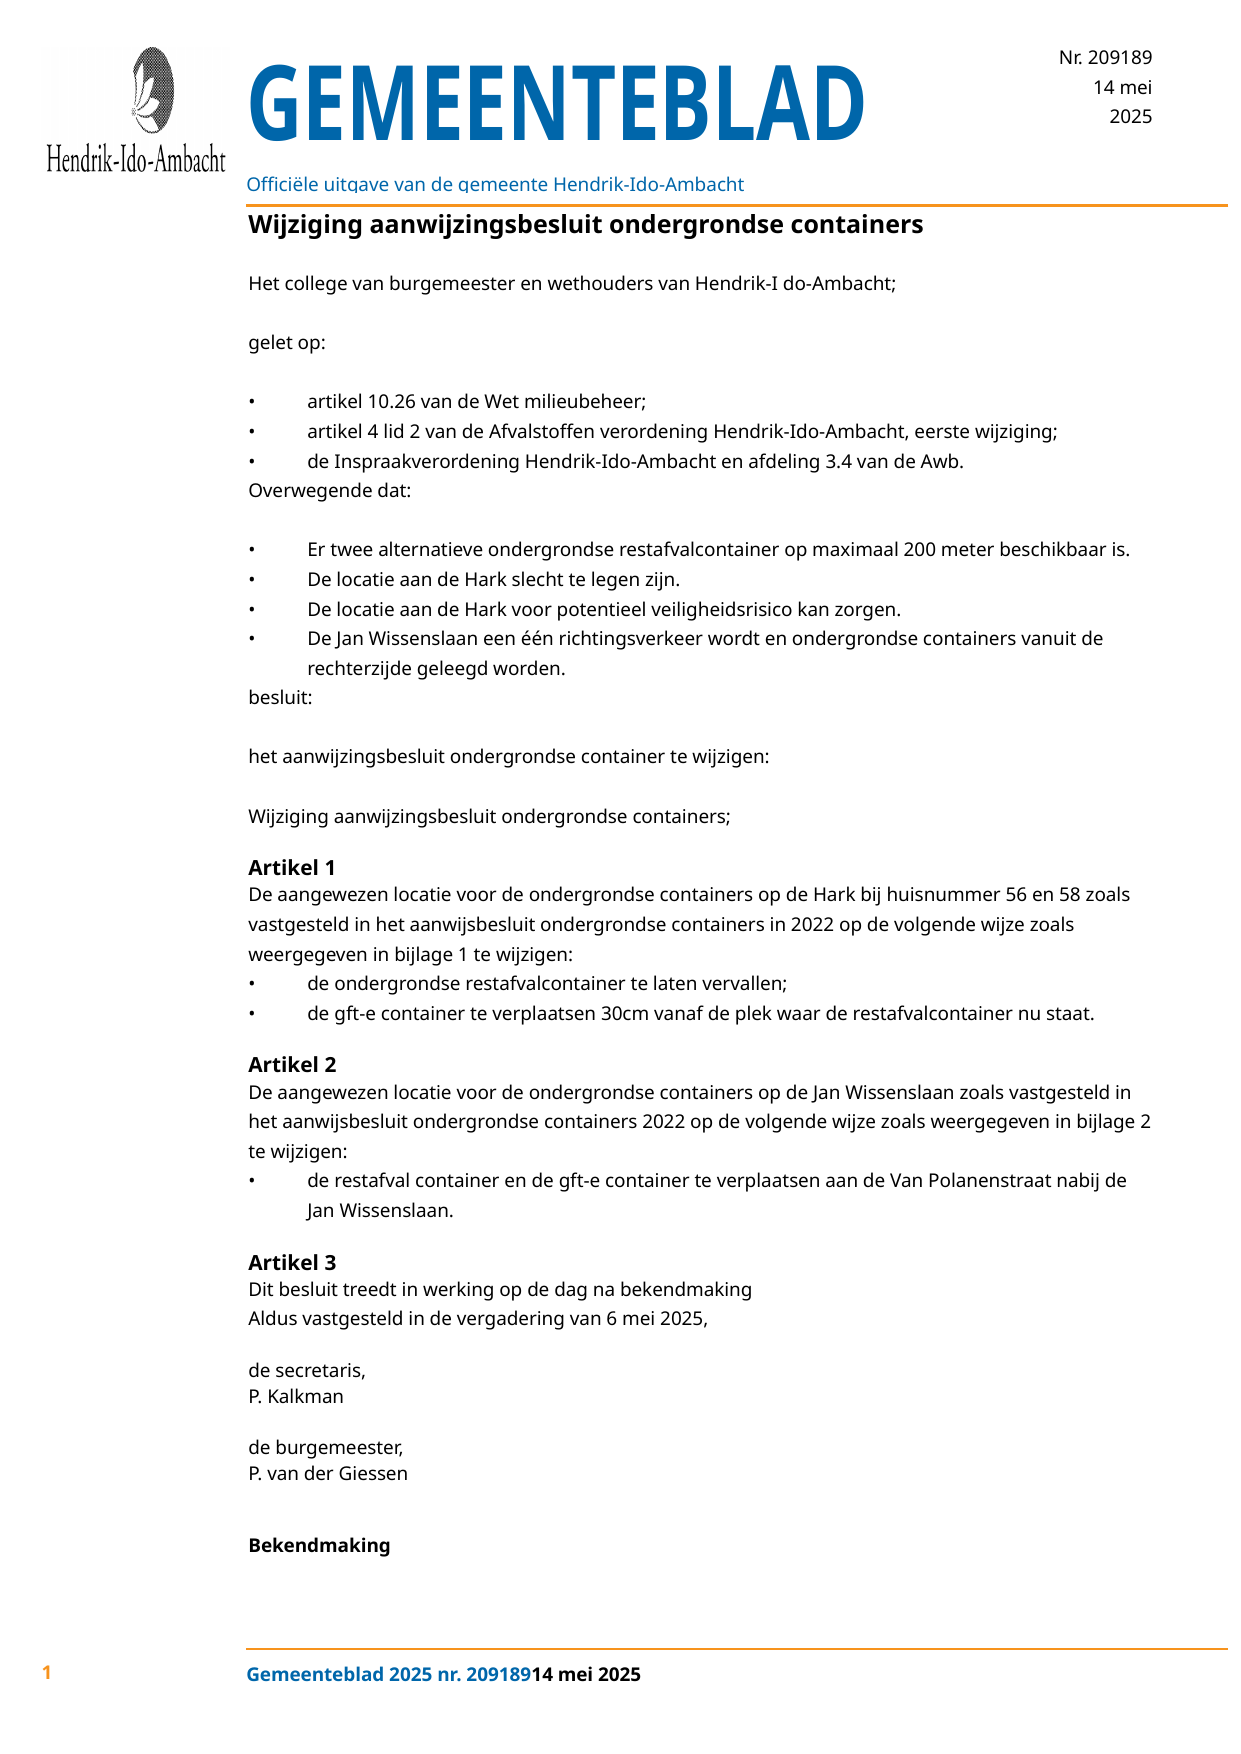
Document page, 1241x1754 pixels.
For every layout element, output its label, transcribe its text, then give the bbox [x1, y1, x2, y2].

text Wijziging aanwijzingsbesluit ondergrondse containers; [248, 803, 1152, 828]
text de secretaris, [248, 1357, 1152, 1383]
text De aangewezen locatie voor de ondergrondse containers op de Jan Wissenslaan zoals vastgesteld in het aanwijsbesluit ondergrondse containers 2022 op de volgende wijze zoals weergegeven in bijlage 2 te wijzigen: [248, 1079, 1152, 1164]
text het aanwijzingsbesluit ondergrondse container te wijzigen: [248, 744, 1152, 769]
list Er twee alternatieve ondergrondse restafvalcontainer op maximaal 200 meter beschikbaar is. [248, 537, 1152, 562]
text Wijziging aanwijzingsbesluit ondergrondse containers [248, 207, 1152, 241]
list artikel 4 lid 2 van de Afvalstoffen verordening Hendrik-Ido-Ambacht, eerste wijziging; [248, 418, 1152, 444]
text Bekendmaking [248, 1532, 1152, 1558]
list De locatie aan de Hark voor potentieel veiligheidsrisico kan zorgen. [248, 596, 1152, 621]
text Aldus vastgesteld in de vergadering van 6 mei 2025, [248, 1306, 1152, 1331]
text Overwegende dat: [248, 477, 1152, 503]
list de restafval container en de gft-e container te verplaatsen aan de Van Polanenstraat nabij de Jan Wissenslaan. [248, 1168, 1152, 1223]
text Dit besluit treedt in werking op de dag na bekendmaking [248, 1276, 1152, 1302]
list de Inspraakverordening Hendrik-Ido-Ambacht en afdeling 3.4 van de Awb. [248, 448, 1152, 473]
list De locatie aan de Hark slecht te legen zijn. [248, 566, 1152, 592]
text gelet op: [248, 329, 1152, 355]
text de burgemeester, [248, 1434, 1152, 1460]
text De aangewezen locatie voor de ondergrondse containers op de Hark bij huisnummer 56 en 58 zoals vastgesteld in het aanwijsbesluit ondergrondse containers in 2022 op de volgende wijze zoals weergegeven in bijlage 1 te wijzigen: [248, 882, 1152, 967]
list De Jan Wissenslaan een één richtingsverkeer wordt en ondergrondse containers vanuit de rechterzijde geleegd worden. [248, 625, 1152, 681]
text P. van der Giessen [248, 1460, 1152, 1486]
list de ondergrondse restafvalcontainer te laten vervallen; [248, 970, 1152, 996]
picture [41, 47, 231, 172]
text Het college van burgemeester en wethouders van Hendrik-I do-Ambacht; [248, 270, 1152, 296]
text besluit: [248, 684, 1152, 710]
text Artikel 3 [248, 1248, 1152, 1276]
text Artikel 2 [248, 1050, 1152, 1079]
list artikel 10.26 van de Wet milieubeheer; [248, 389, 1152, 414]
text P. Kalkman [248, 1383, 1152, 1408]
text Artikel 1 [248, 853, 1152, 882]
list de gft-e container te verplaatsen 30cm vanaf de plek waar de restafvalcontainer nu staat. [248, 1000, 1152, 1026]
